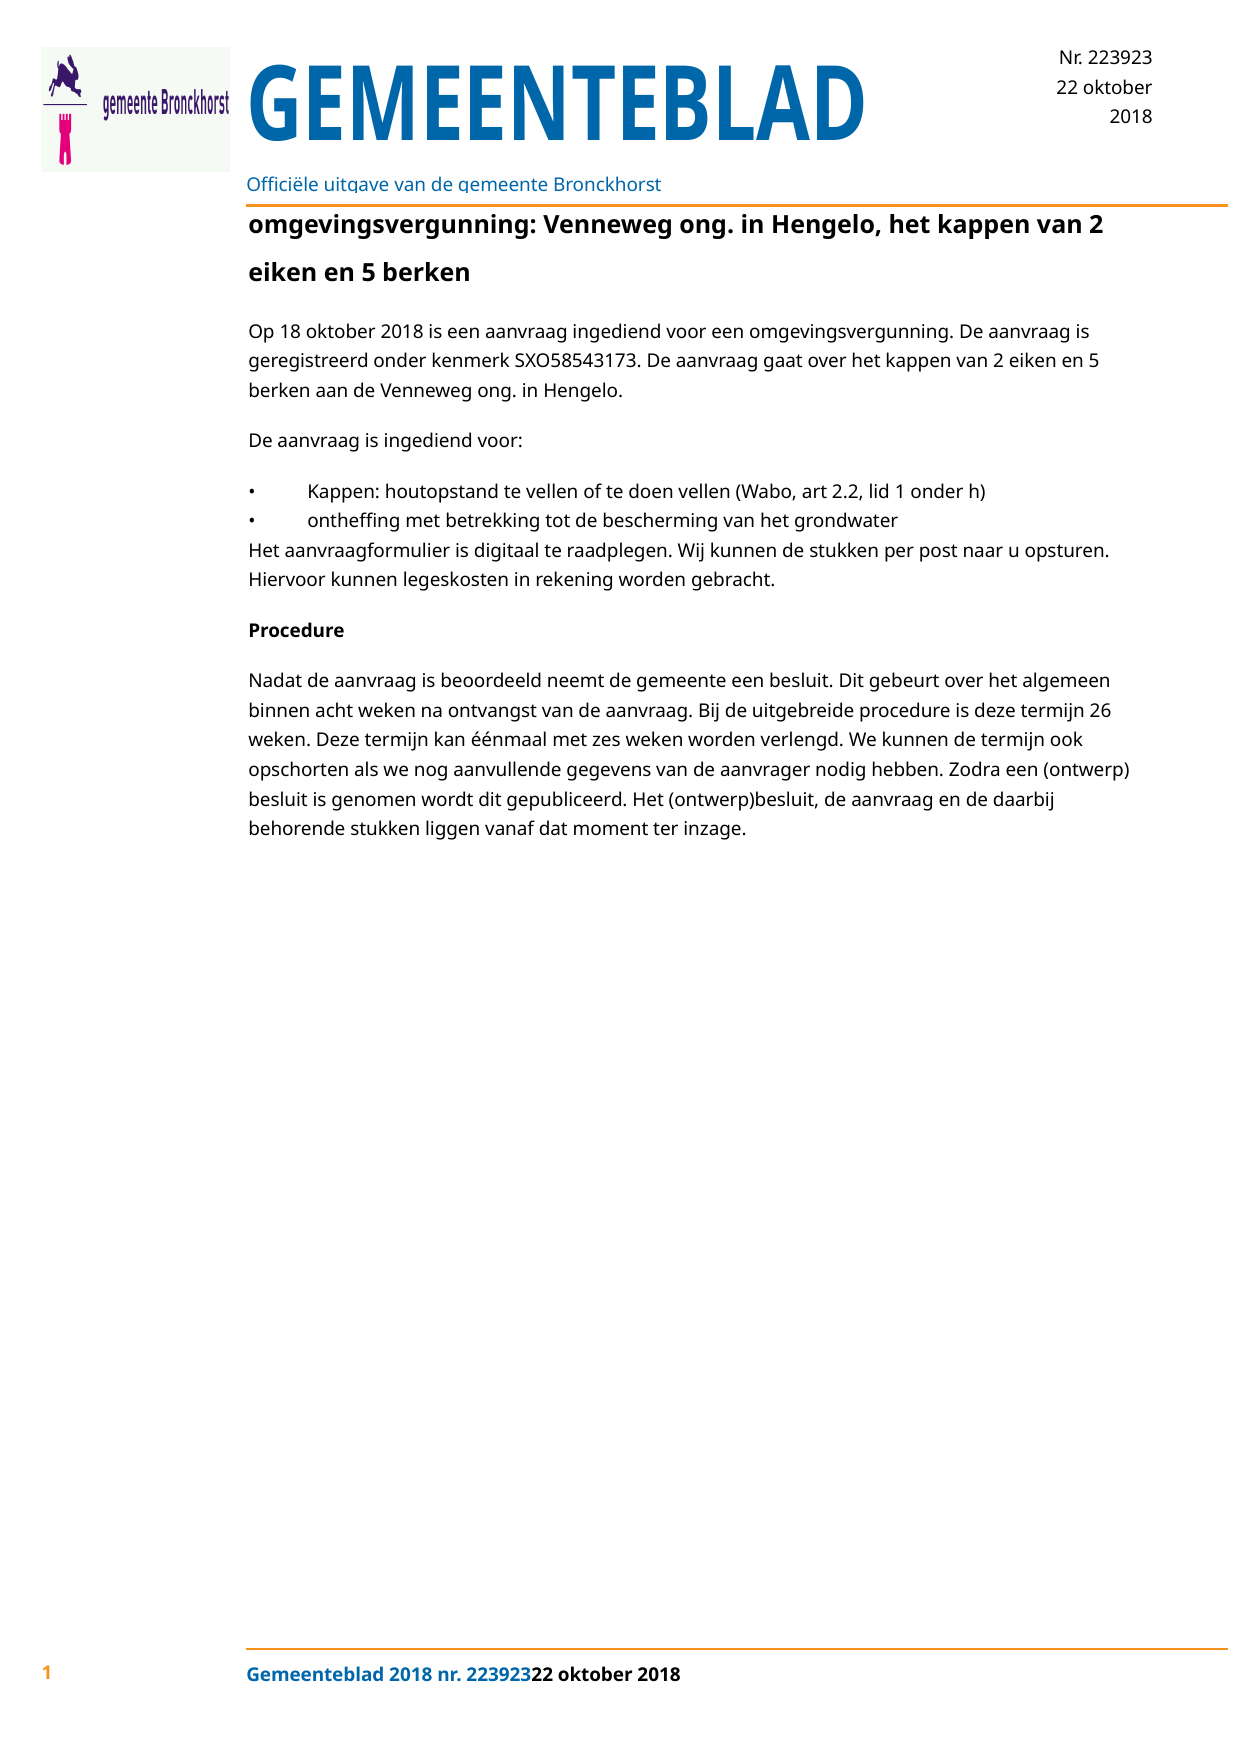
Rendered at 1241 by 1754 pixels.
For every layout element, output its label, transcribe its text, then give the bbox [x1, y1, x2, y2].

text Nadat de aanvraag is beoordeeld neemt de gemeente een besluit. Dit gebeurt over het algemeen binnen acht weken na ontvangst van de aanvraag. Bij de uitgebreide procedure is deze termijn 26 weken. Deze termijn kan éénmaal met zes weken worden verlengd. We kunnen de termijn ook opschorten als we nog aanvullende gegevens van de aanvrager nodig hebben. Zodra een (ontwerp) besluit is genomen wordt dit gepubliceerd. Het (ontwerp)besluit, de aanvraag en de daarbij behorende stukken liggen vanaf dat moment ter inzage. [248, 667, 1152, 841]
text De aanvraag is ingediend voor: [248, 427, 1152, 453]
text Procedure [248, 617, 1152, 643]
picture [41, 47, 231, 172]
text Op 18 oktober 2018 is een aanvraag ingediend voor een omgevingsvergunning. De aanvraag is geregistreerd onder kenmerk SXO58543173. De aanvraag gaat over het kappen van 2 eiken en 5 berken aan de Venneweg ong. in Hengelo. [248, 318, 1152, 403]
text omgevingsvergunning: Venneweg ong. in Hengelo, het kappen van 2 eiken en 5 berken [248, 207, 1152, 288]
list ontheffing met betrekking tot de bescherming van het grondwater [248, 507, 1152, 533]
list Kappen: houtopstand te vellen of te doen vellen (Wabo, art 2.2, lid 1 onder h) [248, 478, 1152, 504]
text Het aanvraagformulier is digitaal te raadplegen. Wij kunnen de stukken per post naar u opsturen. Hiervoor kunnen legeskosten in rekening worden gebracht. [248, 537, 1152, 592]
